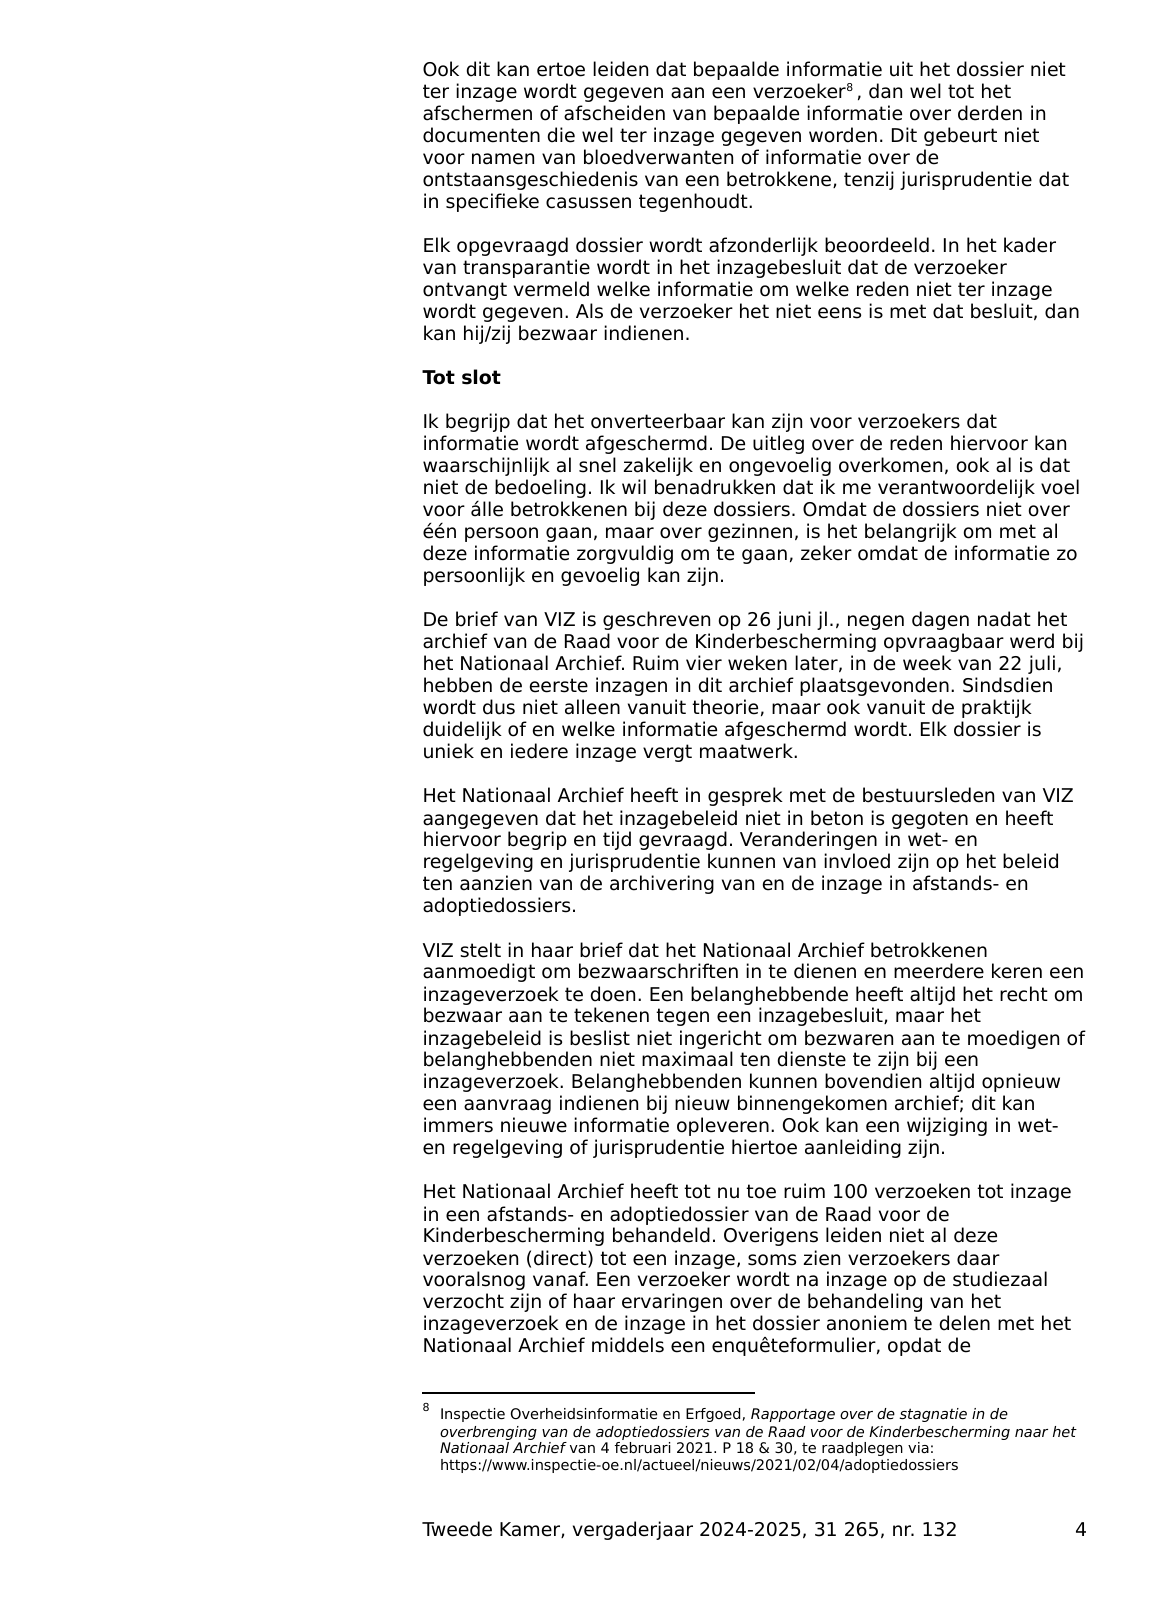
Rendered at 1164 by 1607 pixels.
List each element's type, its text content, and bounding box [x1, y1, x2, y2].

text Ook dit kan ertoe leiden dat bepaalde informatie uit het dossier niet ter inzage wordt gegeven aan een verzoeker, dan wel tot het afschermen of afscheiden van bepaalde informatie over derden in documenten die wel ter inzage gegeven worden. Dit gebeurt niet voor namen van bloedverwanten of informatie over de ontstaansgeschiedenis van een betrokkene, tenzij jurisprudentie dat in specifieke casussen tegenhoudt. [422, 59, 1087, 213]
text Elk opgevraagd dossier wordt afzonderlijk beoordeeld. In het kader van transparantie wordt in het inzagebesluit dat de verzoeker ontvangt vermeld welke informatie om welke reden niet ter inzage wordt gegeven. Als de verzoeker het niet eens is met dat besluit, dan kan hij/zij bezwaar indienen. [422, 235, 1087, 345]
text Het Nationaal Archief heeft in gesprek met de bestuursleden van VIZ aangegeven dat het inzagebeleid niet in beton is gegoten en heeft hiervoor begrip en tijd gevraagd. Veranderingen in wet- en regelgeving en jurisprudentie kunnen van invloed zijn op het beleid ten aanzien van de archivering van en de inzage in afstands- en adoptiedossiers. [422, 785, 1087, 917]
subtitle Tot slot [422, 367, 1087, 389]
text Het Nationaal Archief heeft tot nu toe ruim 100 verzoeken tot inzage in een afstands- en adoptiedossier van de Raad voor de Kinderbescherming behandeld. Overigens leiden niet al deze verzoeken (direct) tot een inzage, soms zien verzoekers daar vooralsnog vanaf. Een verzoeker wordt na inzage op de studiezaal verzocht zijn of haar ervaringen over de behandeling van het inzageverzoek en de inzage in het dossier anoniem te delen met het Nationaal Archief middels een enquêteformulier, opdat de [422, 1181, 1087, 1357]
text De brief van VIZ is geschreven op 26 juni jl., negen dagen nadat het archief van de Raad voor de Kinderbescherming opvraagbaar werd bij het Nationaal Archief. Ruim vier weken later, in de week van 22 juli, hebben de eerste inzagen in dit archief plaatsgevonden. Sindsdien wordt dus niet alleen vanuit theorie, maar ook vanuit de praktijk duidelijk of en welke informatie afgeschermd wordt. Elk dossier is uniek en iedere inzage vergt maatwerk. [422, 609, 1087, 763]
text VIZ stelt in haar brief dat het Nationaal Archief betrokkenen aanmoedigt om bezwaarschriften in te dienen en meerdere keren een inzageverzoek te doen. Een belanghebbende heeft altijd het recht om bezwaar aan te tekenen tegen een inzagebesluit, maar het inzagebeleid is beslist niet ingericht om bezwaren aan te moedigen of belanghebbenden niet maximaal ten dienste te zijn bij een inzageverzoek. Belanghebbenden kunnen bovendien altijd opnieuw een aanvraag indienen bij nieuw binnengekomen archief; dit kan immers nieuwe informatie opleveren. Ook kan een wijziging in wet- en regelgeving of jurisprudentie hiertoe aanleiding zijn. [422, 939, 1087, 1159]
text Inspectie Overheidsinformatie en Erfgoed, Rapportage over de stagnatie in de overbrenging van de adoptiedossiers van de Raad voor de Kinderbescherming naar het Nationaal Archief van 4 februari 2021. P 18 & 30, te raadplegen via: https://www.inspectie-oe.nl/actueel/nieuws/2021/02/04/adoptiedossiers [422, 1402, 1087, 1474]
text Ik begrijp dat het onverteerbaar kan zijn voor verzoekers dat informatie wordt afgeschermd. De uitleg over de reden hiervoor kan waarschijnlijk al snel zakelijk en ongevoelig overkomen, ook al is dat niet de bedoeling. Ik wil benadrukken dat ik me verantwoordelijk voel voor álle betrokkenen bij deze dossiers. Omdat de dossiers niet over één persoon gaan, maar over gezinnen, is het belangrijk om met al deze informatie zorgvuldig om te gaan, zeker omdat de informatie zo persoonlijk en gevoelig kan zijn. [422, 411, 1087, 587]
